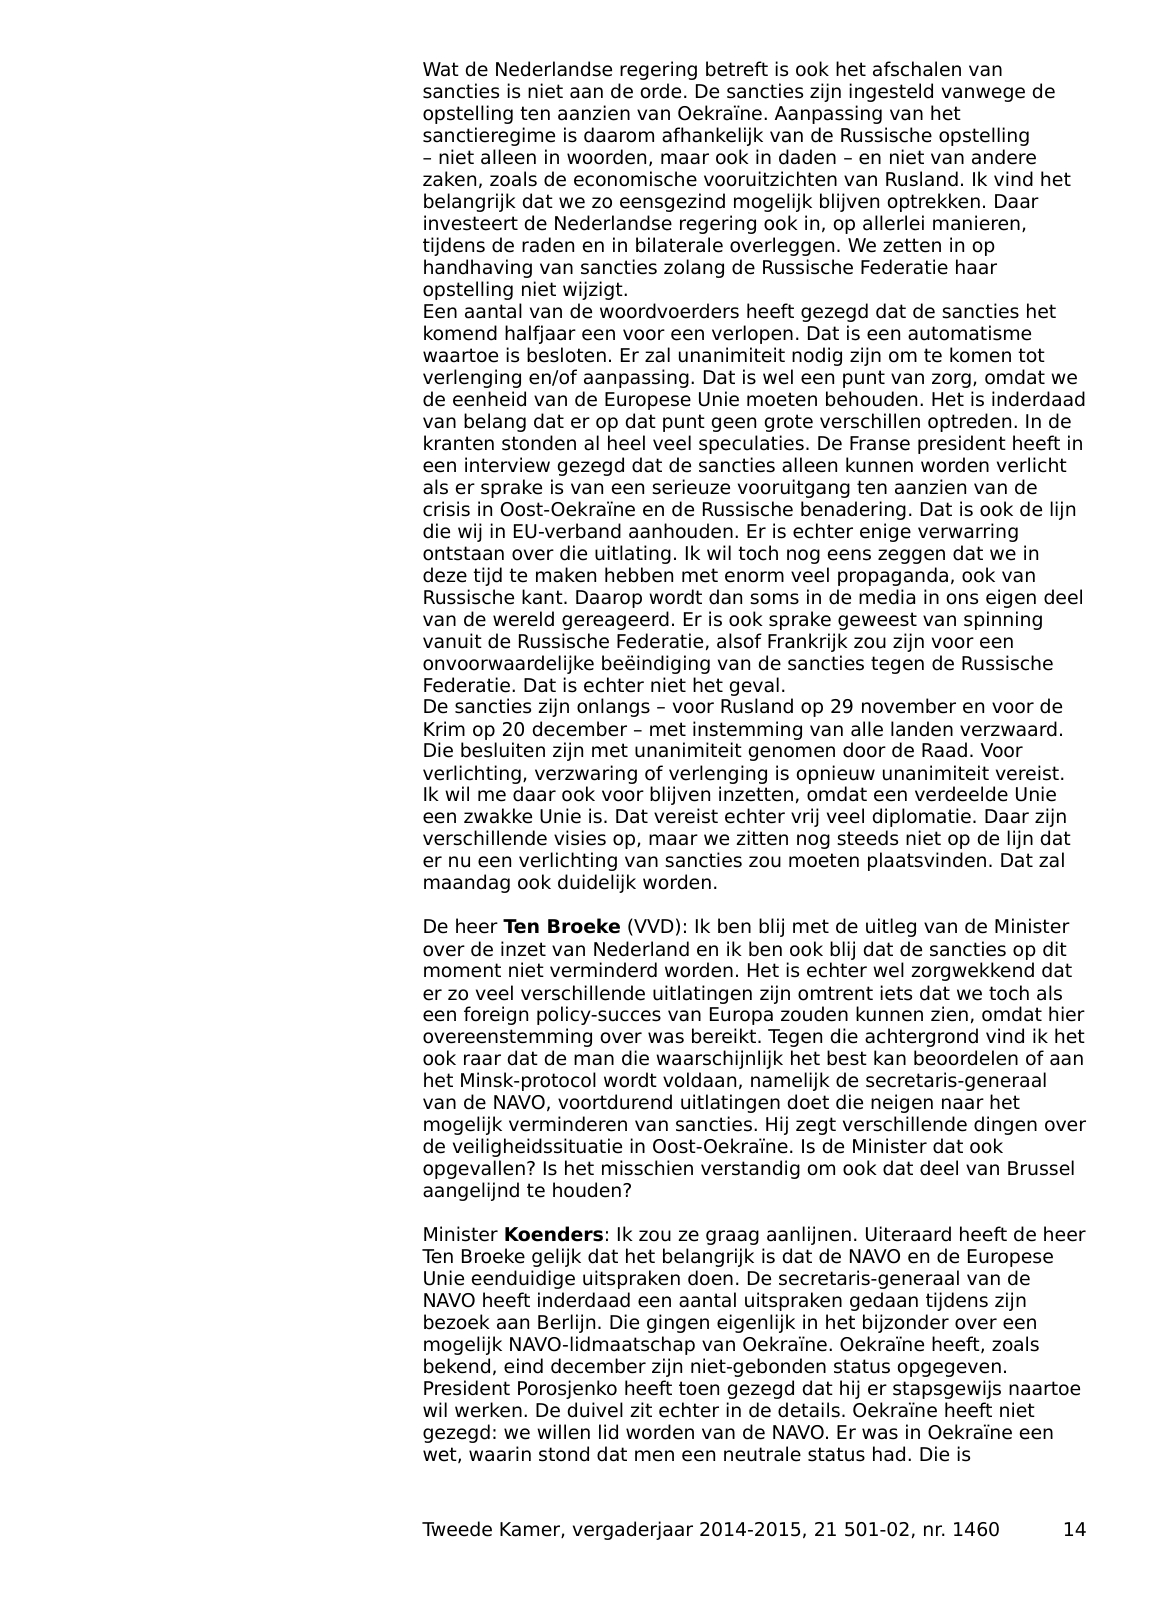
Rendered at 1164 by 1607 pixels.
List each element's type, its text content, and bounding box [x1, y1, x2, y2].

text Wat de Nederlandse regering betreft is ook het afschalen van sancties is niet aan de orde. De sancties zijn ingesteld vanwege de opstelling ten aanzien van Oekraïne. Aanpassing van het sanctieregime is daarom afhankelijk van de Russische opstelling – niet alleen in woorden, maar ook in daden – en niet van andere zaken, zoals de economische vooruitzichten van Rusland. Ik vind het belangrijk dat we zo eensgezind mogelijk blijven optrekken. Daar investeert de Nederlandse regering ook in, op allerlei manieren, tijdens de raden en in bilaterale overleggen. We zetten in op handhaving van sancties zolang de Russische Federatie haar opstelling niet wijzigt. [422, 59, 1087, 301]
text De heer Ten Broeke (VVD): Ik ben blij met de uitleg van de Minister over de inzet van Nederland en ik ben ook blij dat de sancties op dit moment niet verminderd worden. Het is echter wel zorgwekkend dat er zo veel verschillende uitlatingen zijn omtrent iets dat we toch als een foreign policy-succes van Europa zouden kunnen zien, omdat hier overeenstemming over was bereikt. Tegen die achtergrond vind ik het ook raar dat de man die waarschijnlijk het best kan beoordelen of aan het Minsk-protocol wordt voldaan, namelijk de secretaris-generaal van de NAVO, voortdurend uitlatingen doet die neigen naar het mogelijk verminderen van sancties. Hij zegt verschillende dingen over de veiligheidssituatie in Oost-Oekraïne. Is de Minister dat ook opgevallen? Is het misschien verstandig om ook dat deel van Brussel aangelijnd te houden? [422, 916, 1087, 1202]
text Een aantal van de woordvoerders heeft gezegd dat de sancties het komend halfjaar een voor een verlopen. Dat is een automatisme waartoe is besloten. Er zal unanimiteit nodig zijn om te komen tot verlenging en/of aanpassing. Dat is wel een punt van zorg, omdat we de eenheid van de Europese Unie moeten behouden. Het is inderdaad van belang dat er op dat punt geen grote verschillen optreden. In de kranten stonden al heel veel speculaties. De Franse president heeft in een interview gezegd dat de sancties alleen kunnen worden verlicht als er sprake is van een serieuze vooruitgang ten aanzien van de crisis in Oost-Oekraïne en de Russische benadering. Dat is ook de lijn die wij in EU-verband aanhouden. Er is echter enige verwarring ontstaan over die uitlating. Ik wil toch nog eens zeggen dat we in deze tijd te maken hebben met enorm veel propaganda, ook van Russische kant. Daarop wordt dan soms in de media in ons eigen deel van de wereld gereageerd. Er is ook sprake geweest van spinning vanuit de Russische Federatie, alsof Frankrijk zou zijn voor een onvoorwaardelijke beëindiging van de sancties tegen de Russische Federatie. Dat is echter niet het geval. [422, 301, 1087, 696]
text Minister Koenders: Ik zou ze graag aanlijnen. Uiteraard heeft de heer Ten Broeke gelijk dat het belangrijk is dat de NAVO en de Europese Unie eenduidige uitspraken doen. De secretaris-generaal van de NAVO heeft inderdaad een aantal uitspraken gedaan tijdens zijn bezoek aan Berlijn. Die gingen eigenlijk in het bijzonder over een mogelijk NAVO-lidmaatschap van Oekraïne. Oekraïne heeft, zoals bekend, eind december zijn niet-gebonden status opgegeven. President Porosjenko heeft toen gezegd dat hij er stapsgewijs naartoe wil werken. De duivel zit echter in de details. Oekraïne heeft niet gezegd: we willen lid worden van de NAVO. Er was in Oekraïne een wet, waarin stond dat men een neutrale status had. Die is [422, 1224, 1087, 1466]
text De sancties zijn onlangs – voor Rusland op 29 november en voor de Krim op 20 december – met instemming van alle landen verzwaard. Die besluiten zijn met unanimiteit genomen door de Raad. Voor verlichting, verzwaring of verlenging is opnieuw unanimiteit vereist. Ik wil me daar ook voor blijven inzetten, omdat een verdeelde Unie een zwakke Unie is. Dat vereist echter vrij veel diplomatie. Daar zijn verschillende visies op, maar we zitten nog steeds niet op de lijn dat er nu een verlichting van sancties zou moeten plaatsvinden. Dat zal maandag ook duidelijk worden. [422, 696, 1087, 894]
